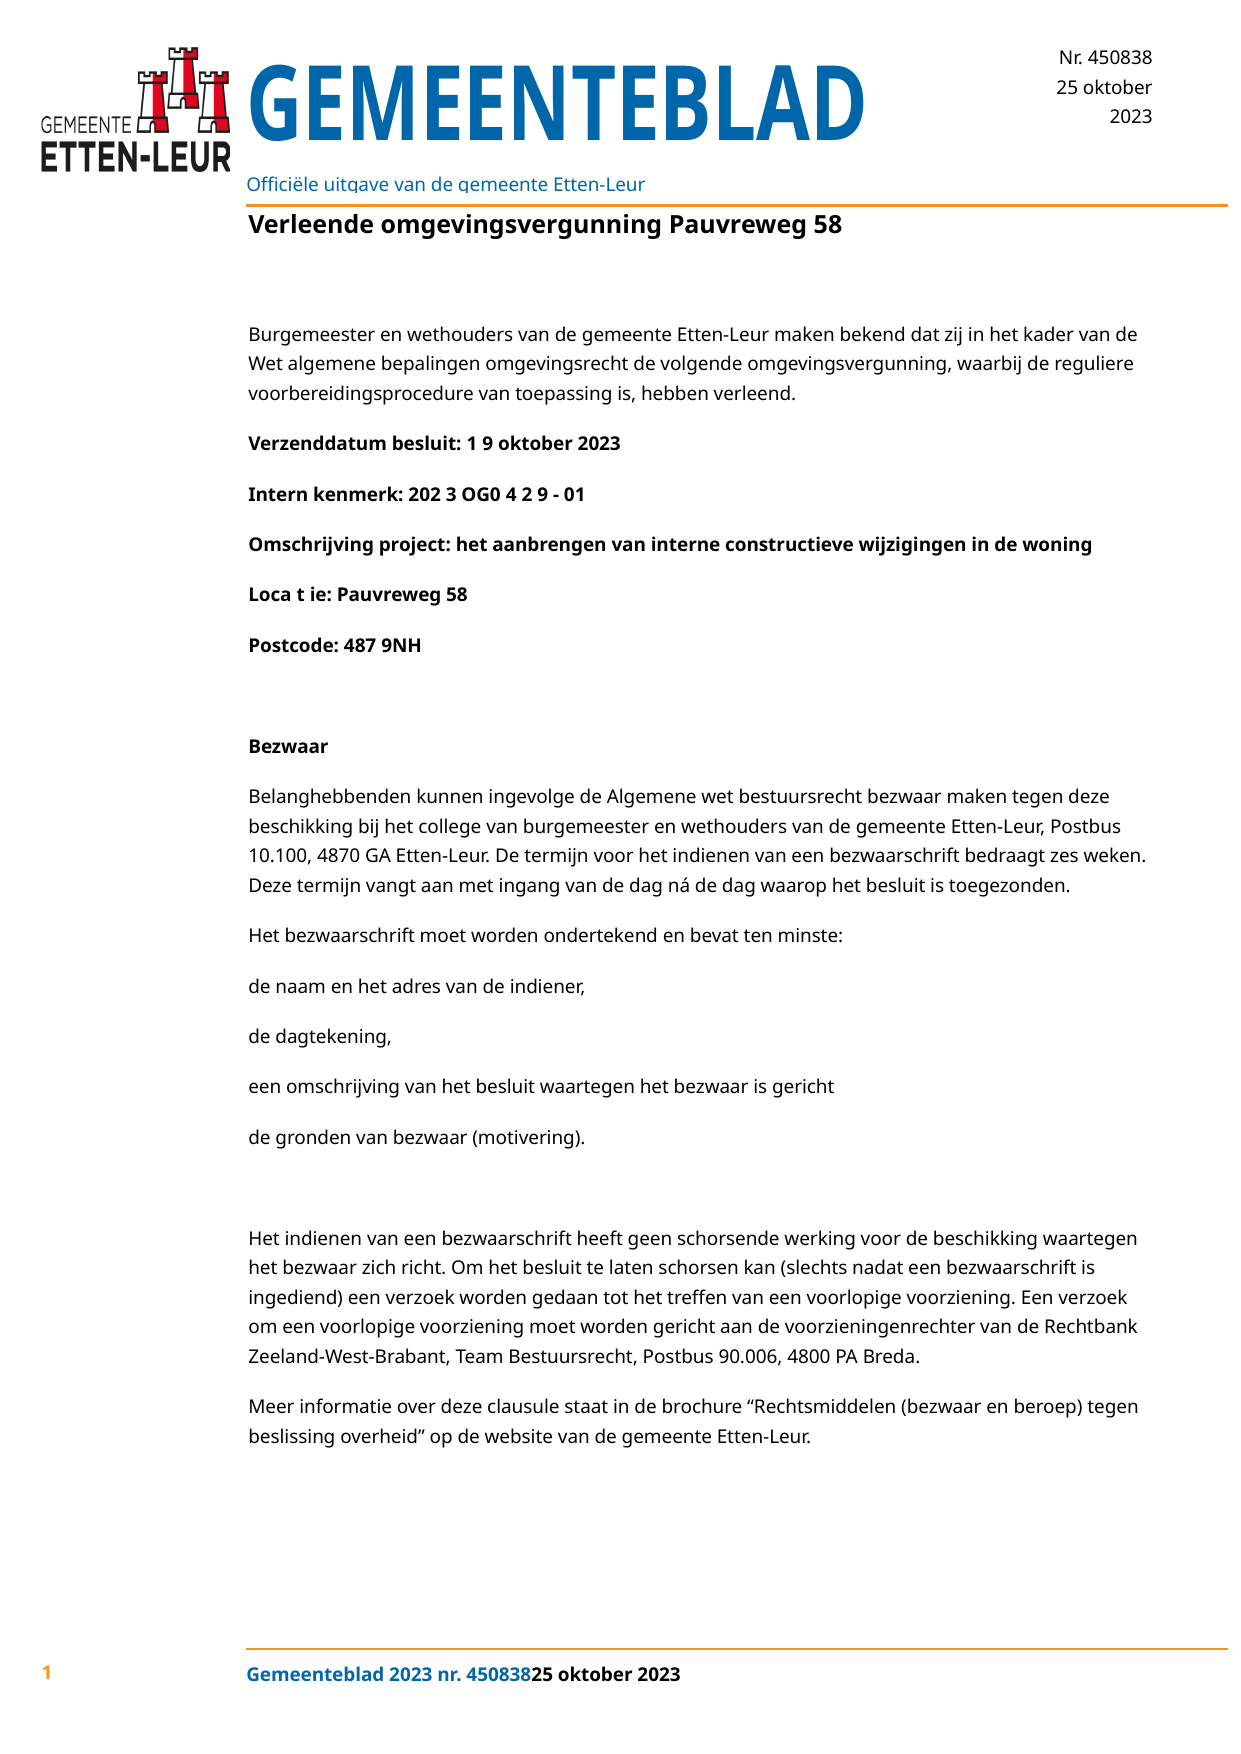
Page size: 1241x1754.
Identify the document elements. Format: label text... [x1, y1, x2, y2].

text Belanghebbenden kunnen ingevolge de Algemene wet bestuursrecht bezwaar maken tegen deze beschikking bij het college van burgemeester en wethouders van de gemeente Etten-Leur, Postbus 10.100, 4870 GA Etten-Leur. De termijn voor het indienen van een bezwaarschrift bedraagt zes weken. Deze termijn vangt aan met ingang van de dag ná de dag waarop het besluit is toegezonden. [248, 783, 1152, 898]
text Burgemeester en wethouders van de gemeente Etten-Leur maken bekend dat zij in het kader van de Wet algemene bepalingen omgevingsrecht de volgende omgevingsvergunning, waarbij de reguliere voorbereidingsprocedure van toepassing is, hebben verleend. [248, 321, 1152, 406]
text Intern kenmerk: 202 3 OG0 4 2 9 - 01 [248, 481, 1152, 506]
text Loca t ie: Pauvreweg 58 [248, 582, 1152, 607]
text Meer informatie over deze clausule staat in de brochure “Rechtsmiddelen (bezwaar en beroep) tegen beslissing overheid” op de website van de gemeente Etten-Leur. [248, 1394, 1152, 1449]
text de dagtekening, [248, 1023, 1152, 1049]
text Verzenddatum besluit: 1 9 oktober 2023 [248, 430, 1152, 456]
text Omschrijving project: het aanbrengen van interne constructieve wijzigingen in de woning [248, 531, 1152, 557]
text een omschrijving van het besluit waartegen het bezwaar is gericht [248, 1074, 1152, 1099]
text Het indienen van een bezwaarschrift heeft geen schorsende werking voor de beschikking waartegen het bezwaar zich richt. Om het besluit te laten schorsen kan (slechts nadat een bezwaarschrift is ingediend) een verzoek worden gedaan tot het treffen van een voorlopige voorziening. Een verzoek om een voorlopige voorziening moet worden gericht aan de voorzieningenrechter van de Rechtbank Zeeland-West-Brabant, Team Bestuursrecht, Postbus 90.006, 4800 PA Breda. [248, 1225, 1152, 1369]
text Bezwaar [248, 733, 1152, 758]
text Postcode: 487 9NH [248, 632, 1152, 658]
text Het bezwaarschrift moet worden ondertekend en bevat ten minste: [248, 922, 1152, 948]
text de naam en het adres van de indiener, [248, 973, 1152, 998]
text Verleende omgevingsvergunning Pauvreweg 58 [248, 207, 1152, 241]
text de gronden van bezwaar (motivering). [248, 1124, 1152, 1150]
picture [41, 47, 231, 172]
